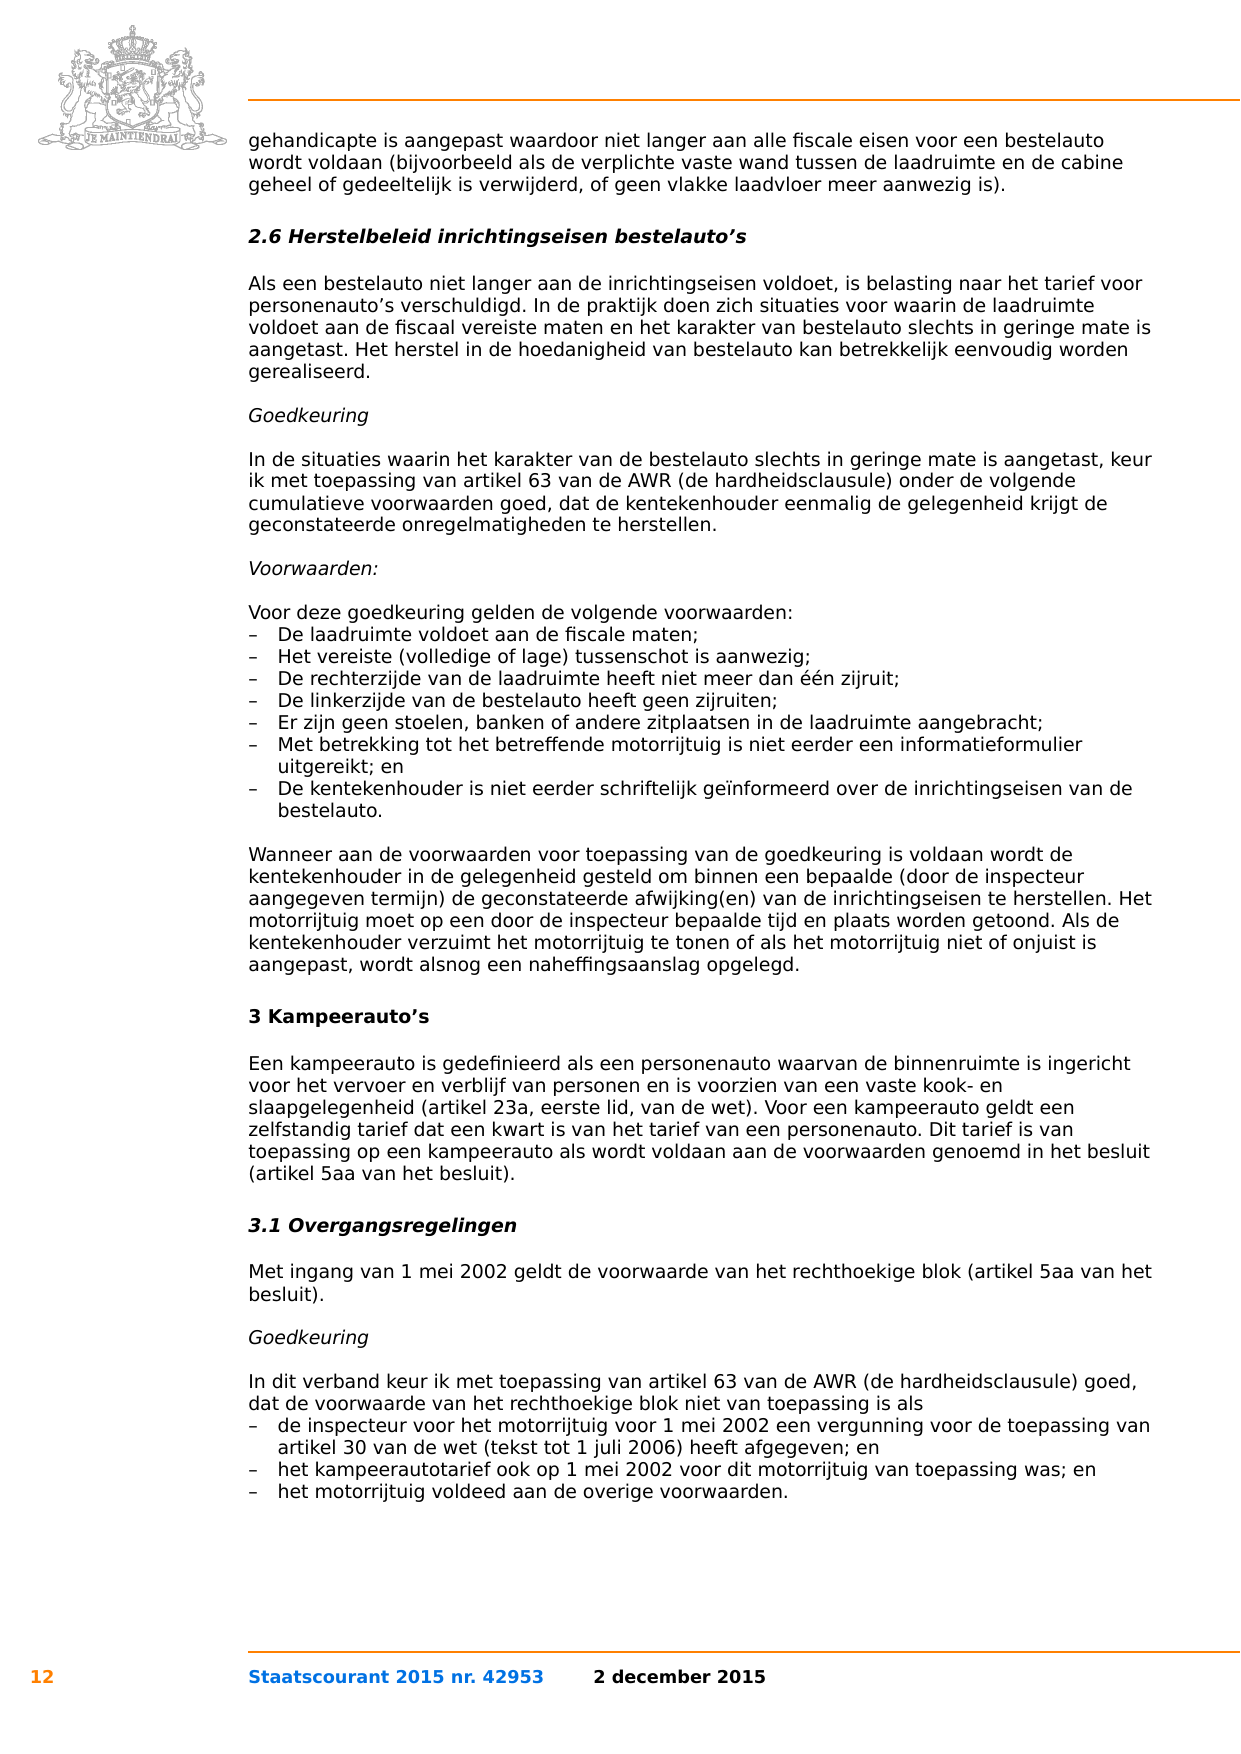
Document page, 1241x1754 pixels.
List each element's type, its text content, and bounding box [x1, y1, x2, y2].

text gehandicapte is aangepast waardoor niet langer aan alle fiscale eisen voor een bestelauto wordt voldaan (bijvoorbeeld als de verplichte vaste wand tussen de laadruimte en de cabine geheel of gedeeltelijk is verwijderd, of geen vlakke laadvloer meer aanwezig is). [248, 130, 1163, 196]
text Een kampeerauto is gedefinieerd als een personenauto waarvan de binnenruimte is ingericht voor het vervoer en verblijf van personen en is voorzien van een vaste kook- en slaapgelegenheid (artikel 23a, eerste lid, van de wet). Voor een kampeerauto geldt een zelfstandig tarief dat een kwart is van het tarief van een personenauto. Dit tarief is van toepassing op een kampeerauto als wordt voldaan aan de voorwaarden genoemd in het besluit (artikel 5aa van het besluit). [248, 1053, 1163, 1184]
text Voor deze goedkeuring gelden de volgende voorwaarden: [248, 602, 1163, 624]
text – De rechterzijde van de laadruimte heeft niet meer dan één zijruit; [248, 668, 1163, 690]
subtitle 2.6 Herstelbeleid inrichtingseisen bestelauto’s [248, 226, 1163, 248]
picture [38, 25, 227, 150]
text Als een bestelauto niet langer aan de inrichtingseisen voldoet, is belasting naar het tarief voor personenauto’s verschuldigd. In de praktijk doen zich situaties voor waarin de laadruimte voldoet aan de fiscaal vereiste maten en het karakter van bestelauto slechts in geringe mate is aangetast. Het herstel in de hoedanigheid van bestelauto kan betrekkelijk eenvoudig worden gerealiseerd. [248, 273, 1163, 383]
subtitle 3.1 Overgangsregelingen [248, 1214, 1163, 1236]
subtitle Goedkeuring [248, 404, 1163, 427]
text – het kampeerautotarief ook op 1 mei 2002 voor dit motorrijtuig van toepassing was; en [248, 1459, 1163, 1481]
text In de situaties waarin het karakter van de bestelauto slechts in geringe mate is aangetast, keur ik met toepassing van artikel 63 van de AWR (de hardheidsclausule) onder de volgende cumulatieve voorwaarden goed, dat de kentekenhouder eenmalig de gelegenheid krijgt de geconstateerde onregelmatigheden te herstellen. [248, 448, 1163, 536]
text – het motorrijtuig voldeed aan de overige voorwaarden. [248, 1481, 1163, 1503]
text – de inspecteur voor het motorrijtuig voor 1 mei 2002 een vergunning voor de toepassing van artikel 30 van de wet (tekst tot 1 juli 2006) heeft afgegeven; en [248, 1415, 1163, 1459]
text – De laadruimte voldoet aan de fiscale maten; [248, 624, 1163, 646]
text – De linkerzijde van de bestelauto heeft geen zijruiten; [248, 690, 1163, 712]
text Met ingang van 1 mei 2002 geldt de voorwaarde van het rechthoekige blok (artikel 5aa van het besluit). [248, 1261, 1163, 1305]
text – De kentekenhouder is niet eerder schriftelijk geïnformeerd over de inrichtingseisen van de bestelauto. [248, 778, 1163, 822]
text In dit verband keur ik met toepassing van artikel 63 van de AWR (de hardheidsclausule) goed, dat de voorwaarde van het rechthoekige blok niet van toepassing is als [248, 1371, 1163, 1415]
subtitle Voorwaarden: [248, 558, 1163, 580]
subtitle 3 Kampeerauto’s [248, 1006, 1163, 1028]
text – Met betrekking tot het betreffende motorrijtuig is niet eerder een informatieformulier uitgereikt; en [248, 734, 1163, 778]
text – Er zijn geen stoelen, banken of andere zitplaatsen in de laadruimte aangebracht; [248, 712, 1163, 734]
subtitle Goedkeuring [248, 1327, 1163, 1349]
text – Het vereiste (volledige of lage) tussenschot is aanwezig; [248, 646, 1163, 668]
text Wanneer aan de voorwaarden voor toepassing van de goedkeuring is voldaan wordt de kentekenhouder in de gelegenheid gesteld om binnen een bepaalde (door de inspecteur aangegeven termijn) de geconstateerde afwijking(en) van de inrichtingseisen te herstellen. Het motorrijtuig moet op een door de inspecteur bepaalde tijd en plaats worden getoond. Als de kentekenhouder verzuimt het motorrijtuig te tonen of als het motorrijtuig niet of onjuist is aangepast, wordt alsnog een naheffingsaanslag opgelegd. [248, 844, 1163, 976]
